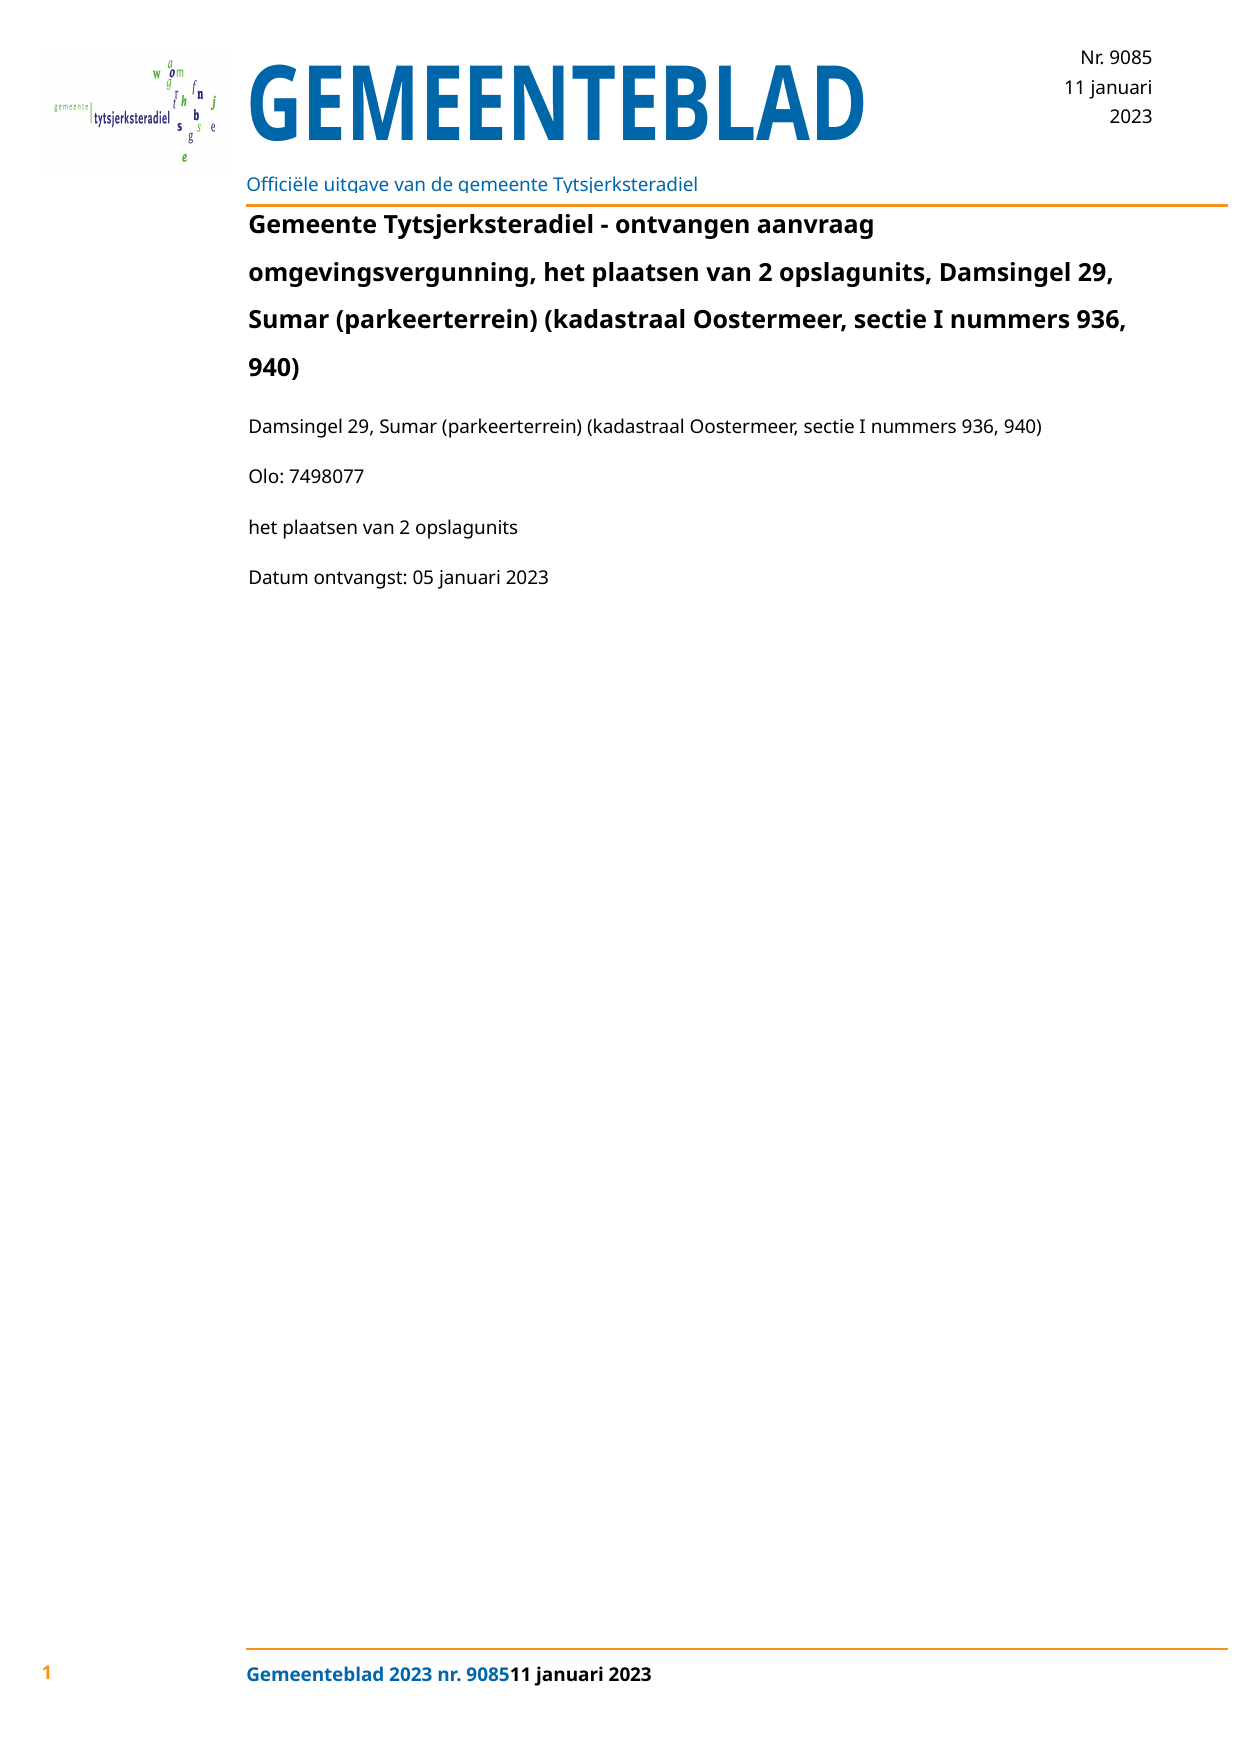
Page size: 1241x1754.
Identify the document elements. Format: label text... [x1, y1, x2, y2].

text Gemeente Tytsjerksteradiel - ontvangen aanvraag omgevingsvergunning, het plaatsen van 2 opslagunits, Damsingel 29, Sumar (parkeerterrein) (kadastraal Oostermeer, sectie I nummers 936, 940) [248, 207, 1152, 384]
text Damsingel 29, Sumar (parkeerterrein) (kadastraal Oostermeer, sectie I nummers 936, 940) [248, 413, 1152, 439]
text Datum ontvangst: 05 januari 2023 [248, 564, 1152, 590]
picture [41, 47, 231, 172]
text het plaatsen van 2 opslagunits [248, 514, 1152, 540]
text Olo: 7498077 [248, 463, 1152, 489]
